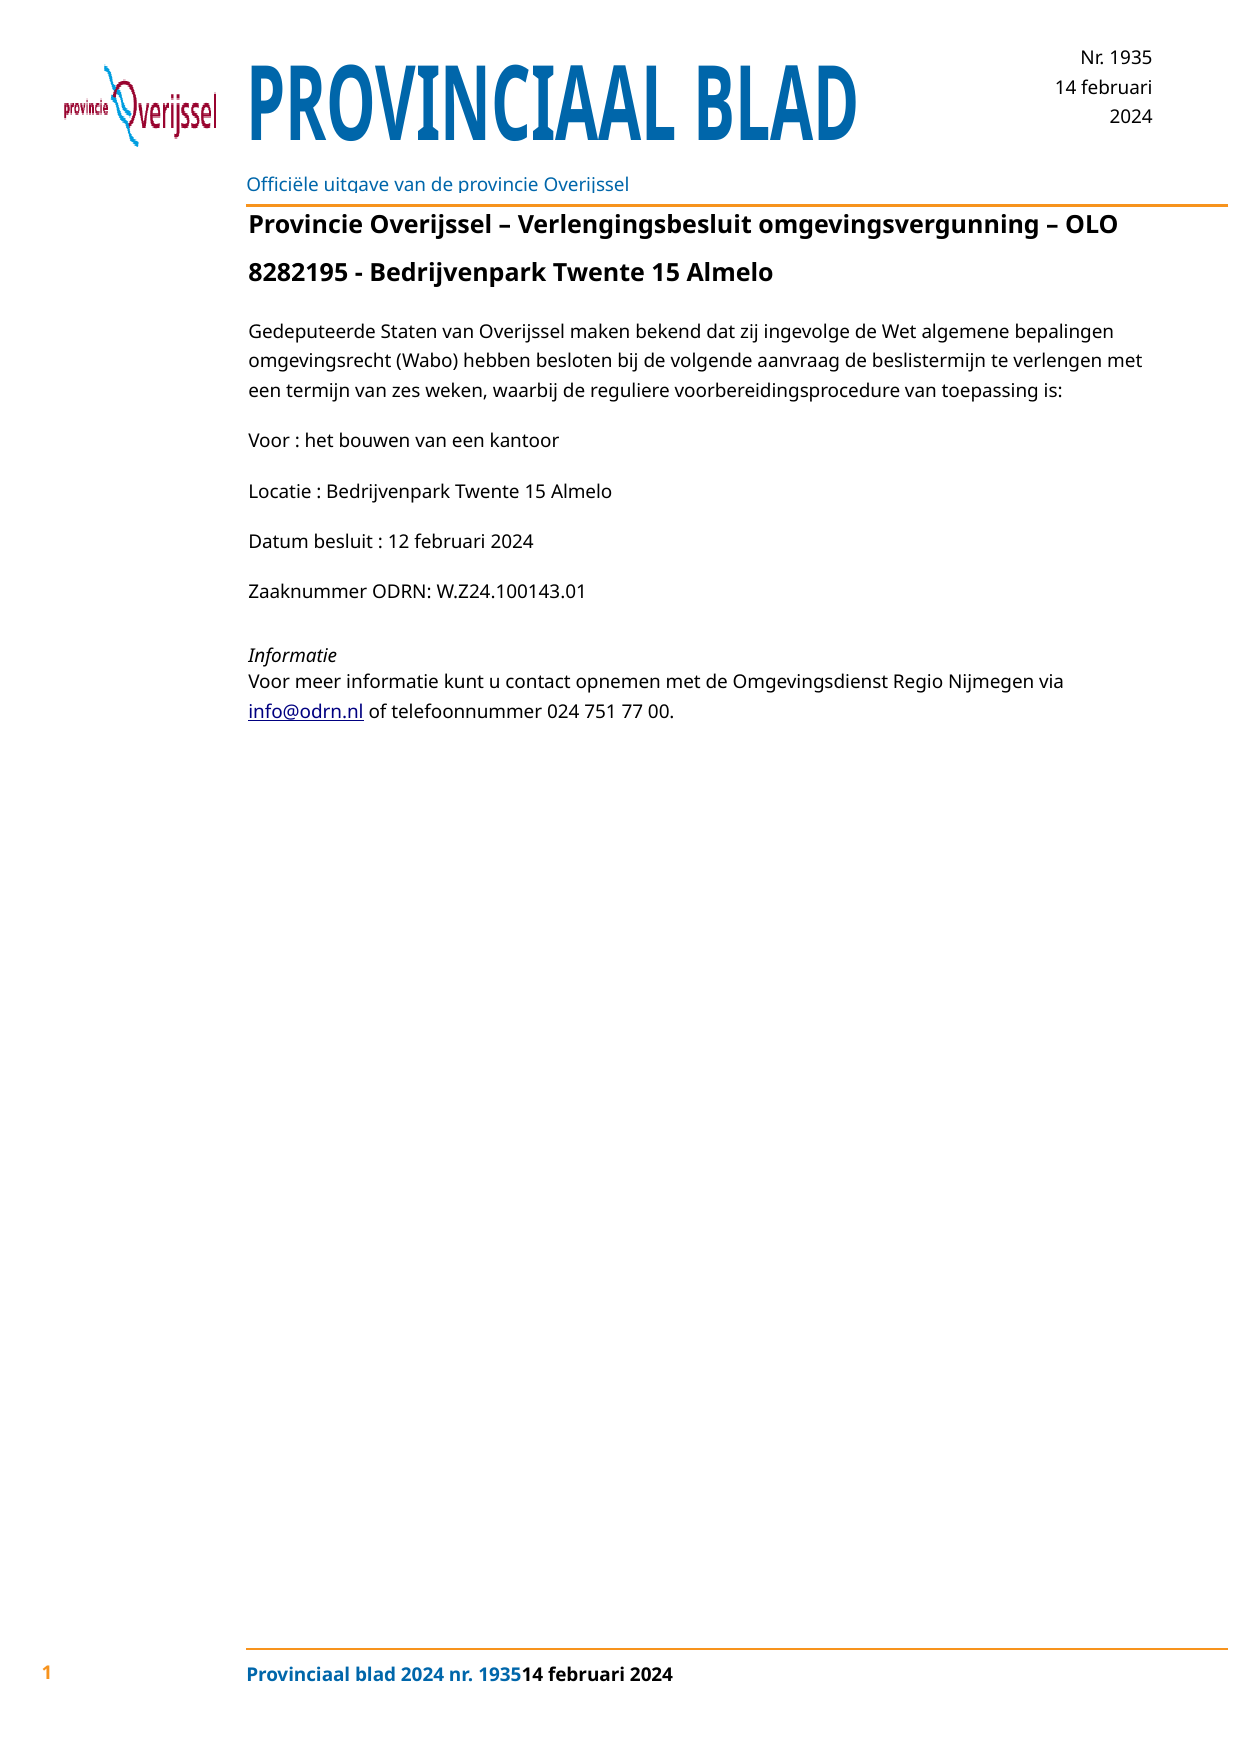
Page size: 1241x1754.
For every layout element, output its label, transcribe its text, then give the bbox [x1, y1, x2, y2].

text Voor meer informatie kunt u contact opnemen met de Omgevingsdienst Regio Nijmegen via info@odrn.nl of telefoonnummer 024 751 77 00. [248, 668, 1152, 724]
picture [41, 47, 231, 172]
text Gedeputeerde Staten van Overijssel maken bekend dat zij ingevolge de Wet algemene bepalingen omgevingsrecht (Wabo) hebben besloten bij de volgende aanvraag de beslistermijn te verlengen met een termijn van zes weken, waarbij de reguliere voorbereidingsprocedure van toepassing is: [248, 318, 1152, 403]
text Datum besluit : 12 februari 2024 [248, 528, 1152, 554]
text Zaaknummer ODRN: W.Z24.100143.01 [248, 579, 1152, 604]
text Voor : het bouwen van een kantoor [248, 427, 1152, 453]
text Locatie : Bedrijvenpark Twente 15 Almelo [248, 478, 1152, 504]
text Informatie [248, 643, 1152, 668]
text Provincie Overijssel – Verlengingsbesluit omgevingsvergunning – OLO 8282195 - Bedrijvenpark Twente 15 Almelo [248, 207, 1152, 288]
